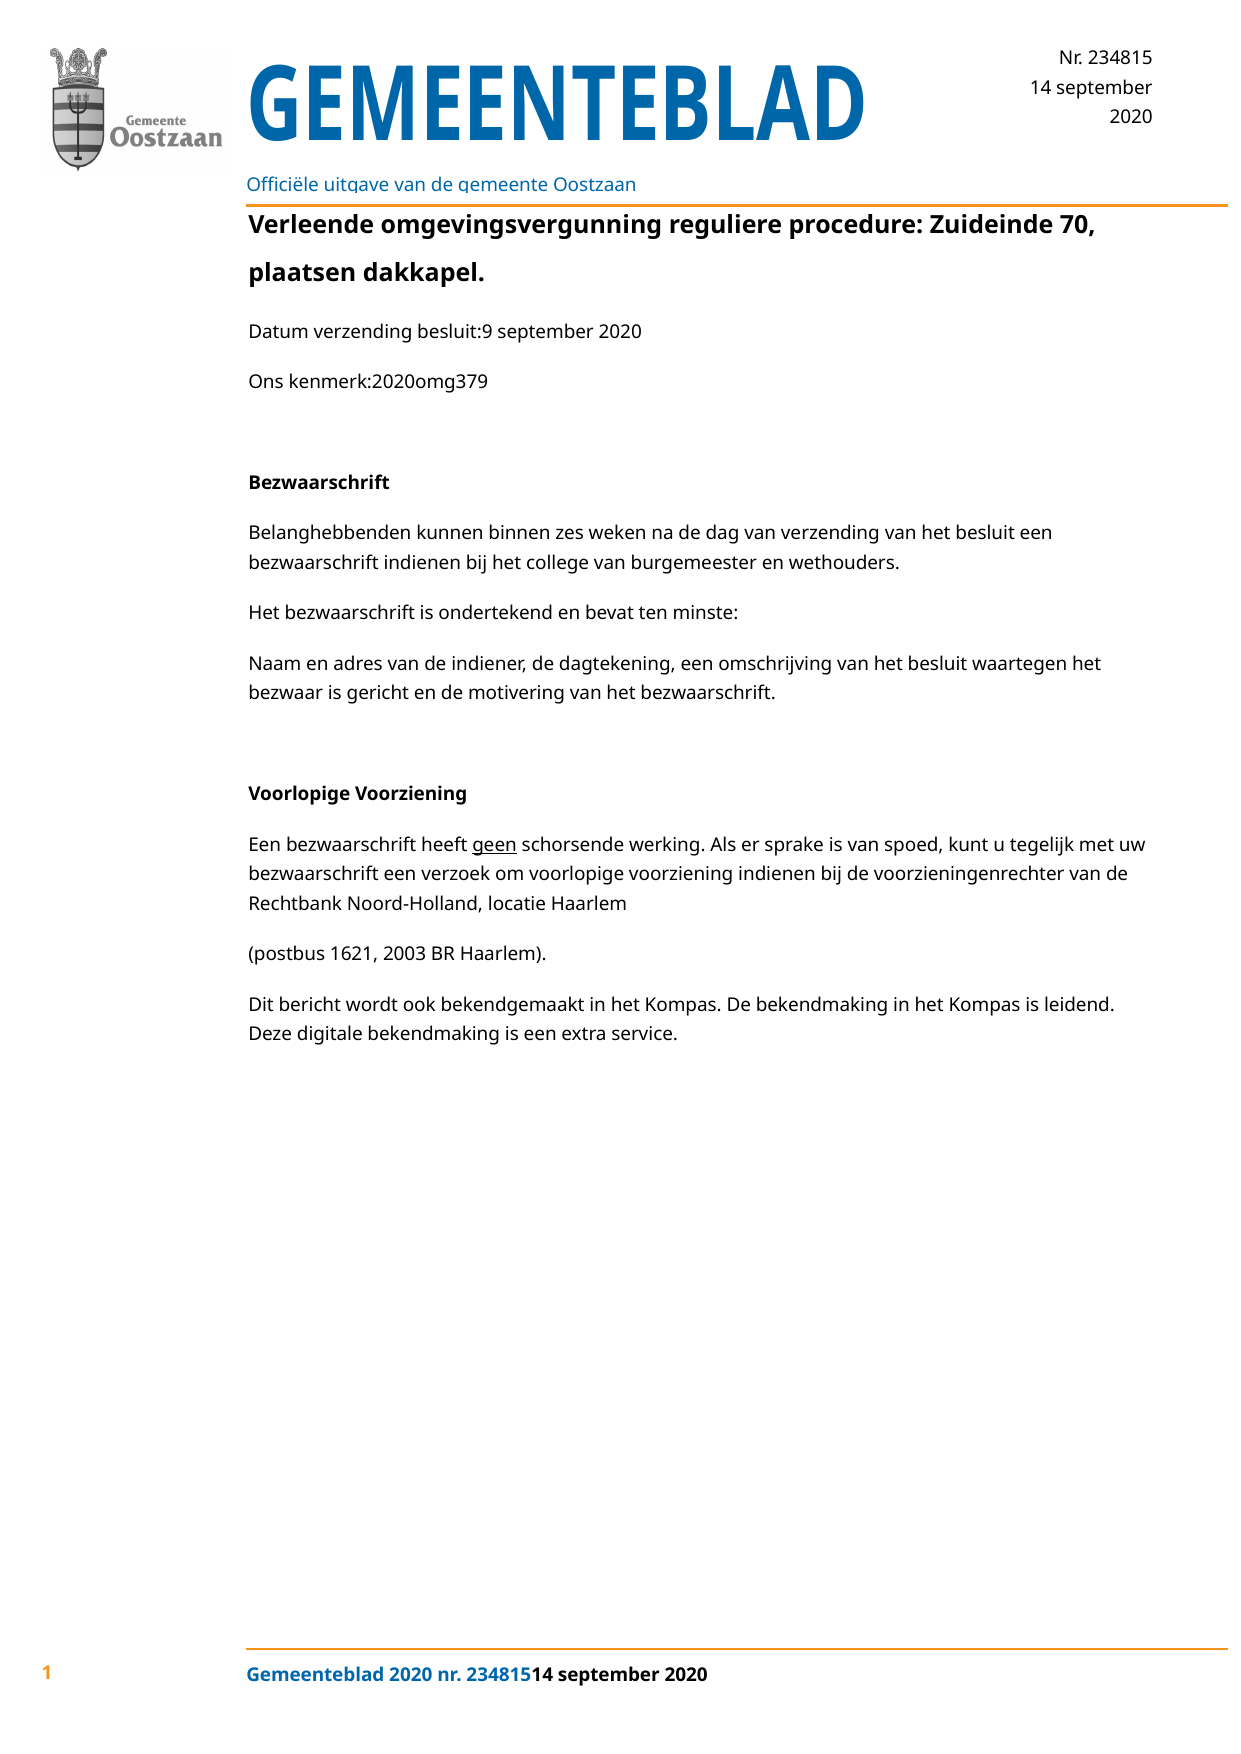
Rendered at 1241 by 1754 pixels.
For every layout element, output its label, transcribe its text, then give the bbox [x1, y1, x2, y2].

text Datum verzending besluit:9 september 2020 [248, 318, 1152, 344]
text Belanghebbenden kunnen binnen zes weken na de dag van verzending van het besluit een bezwaarschrift indienen bij het college van burgemeester en wethouders. [248, 519, 1152, 575]
text Ons kenmerk:2020omg379 [248, 368, 1152, 394]
text Een bezwaarschrift heeft geen schorsende werking. Als er sprake is van spoed, kunt u tegelijk met uw bezwaarschrift een verzoek om voorlopige voorziening indienen bij de voorzieningenrechter van de Rechtbank Noord-Holland, locatie Haarlem [248, 831, 1152, 916]
text Verleende omgevingsvergunning reguliere procedure: Zuideinde 70, plaatsen dakkapel. [248, 207, 1152, 288]
text Voorlopige Voorziening [248, 780, 1152, 806]
text Dit bericht wordt ook bekendgemaakt in het Kompas. De bekendmaking in het Kompas is leidend. Deze digitale bekendmaking is een extra service. [248, 991, 1152, 1046]
text (postbus 1621, 2003 BR Haarlem). [248, 940, 1152, 966]
text Het bezwaarschrift is ondertekend en bevat ten minste: [248, 599, 1152, 625]
text Bezwaarschrift [248, 469, 1152, 495]
text Naam en adres van de indiener, de dagtekening, een omschrijving van het besluit waartegen het bezwaar is gericht en de motivering van het bezwaarschrift. [248, 650, 1152, 705]
picture [41, 47, 231, 172]
